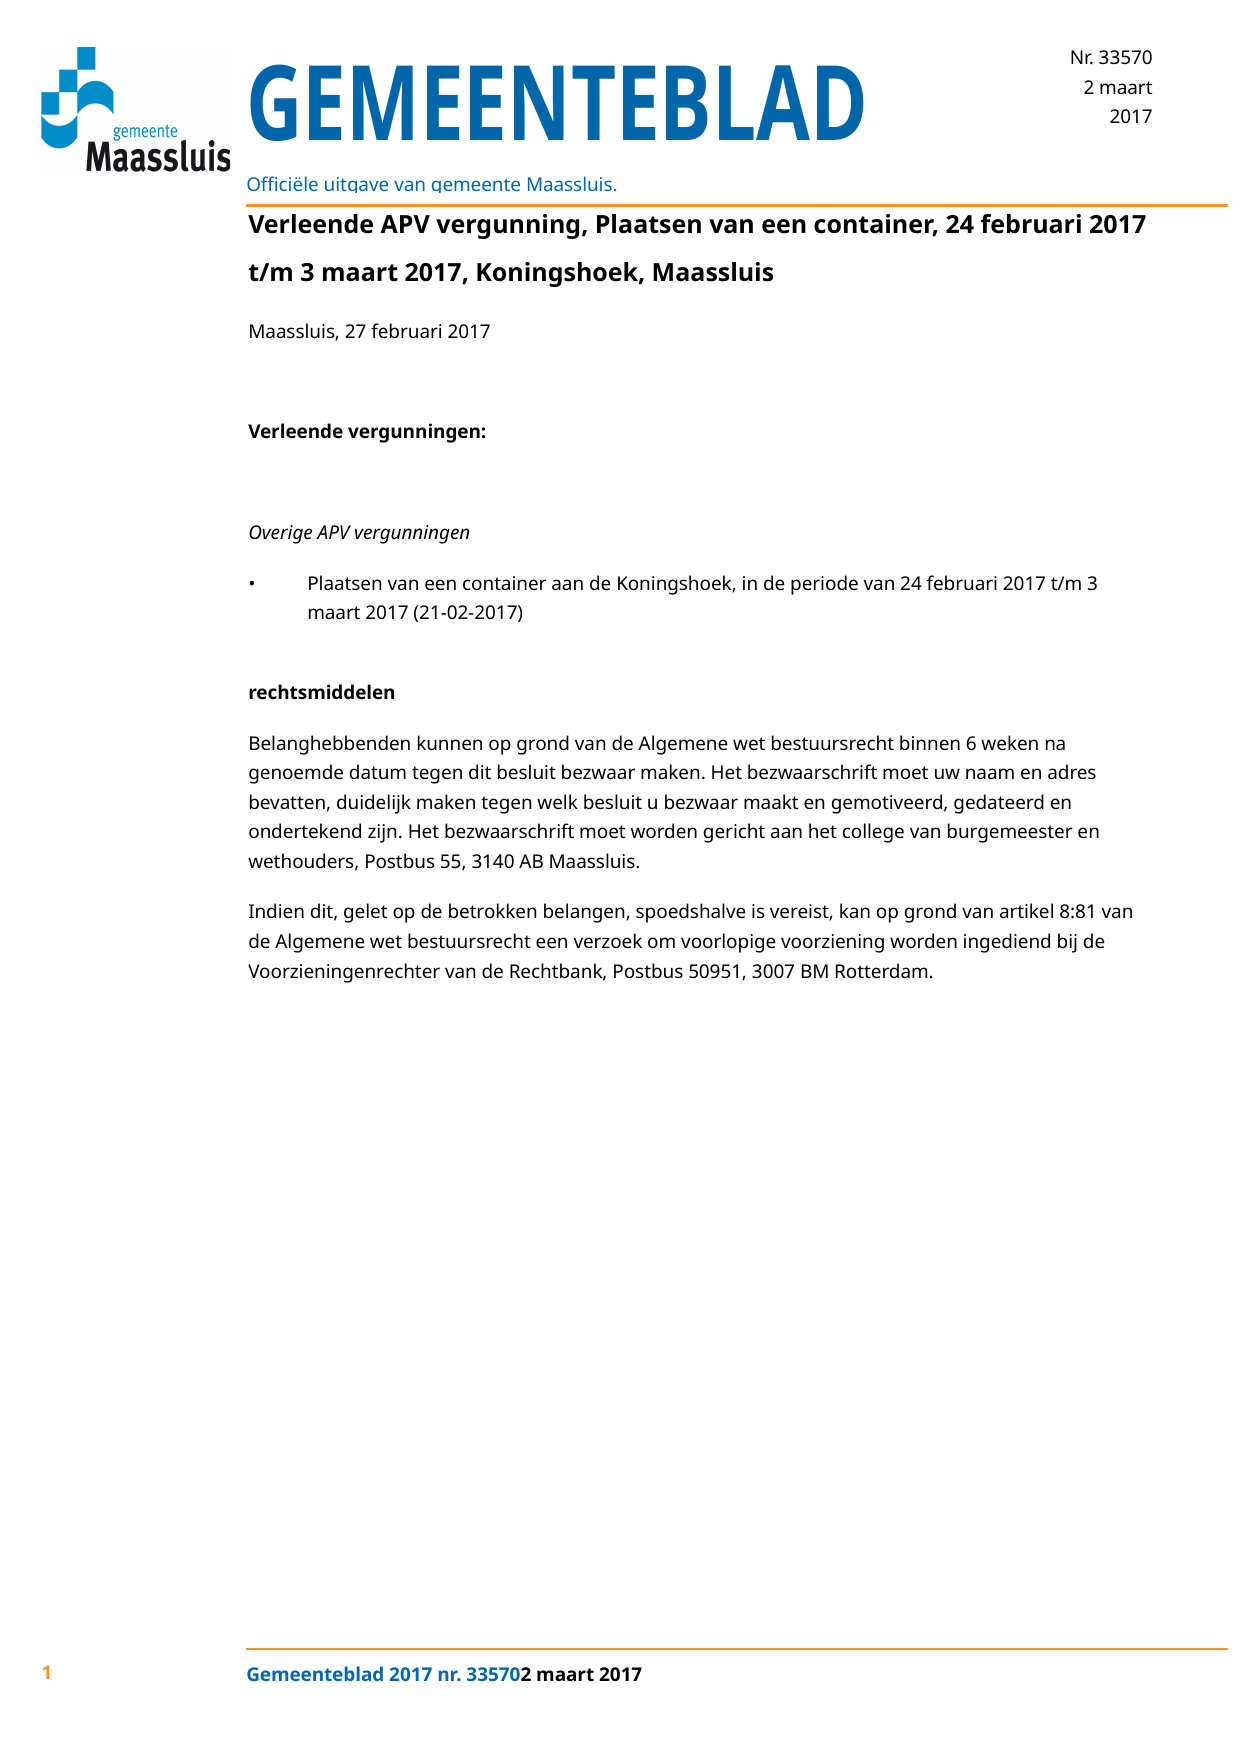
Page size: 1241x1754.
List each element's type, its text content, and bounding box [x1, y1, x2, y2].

list Plaatsen van een container aan de Koningshoek, in de periode van 24 februari 2017 t/m 3 maart 2017 (21-02-2017) [248, 570, 1152, 625]
text rechtsmiddelen [248, 679, 1152, 705]
picture [41, 47, 231, 172]
text Belanghebbenden kunnen op grond van de Algemene wet bestuursrecht binnen 6 weken na genoemde datum tegen dit besluit bezwaar maken. Het bezwaarschrift moet uw naam en adres bevatten, duidelijk maken tegen welk besluit u bezwaar maakt en gemotiveerd, gedateerd en ondertekend zijn. Het bezwaarschrift moet worden gericht aan het college van burgemeester en wethouders, Postbus 55, 3140 AB Maassluis. [248, 730, 1152, 874]
text Indien dit, gelet op de betrokken belangen, spoedshalve is vereist, kan op grond van artikel 8:81 van de Algemene wet bestuursrecht een verzoek om voorlopige voorziening worden ingediend bij de Voorzieningenrechter van de Rechtbank, Postbus 50951, 3007 BM Rotterdam. [248, 899, 1152, 984]
text Verleende APV vergunning, Plaatsen van een container, 24 februari 2017 t/m 3 maart 2017, Koningshoek, Maassluis [248, 207, 1152, 288]
text Overige APV vergunningen [248, 519, 1152, 545]
text Verleende vergunningen: [248, 419, 1152, 444]
text Maassluis, 27 februari 2017 [248, 318, 1152, 344]
picture [41, 47, 77, 92]
